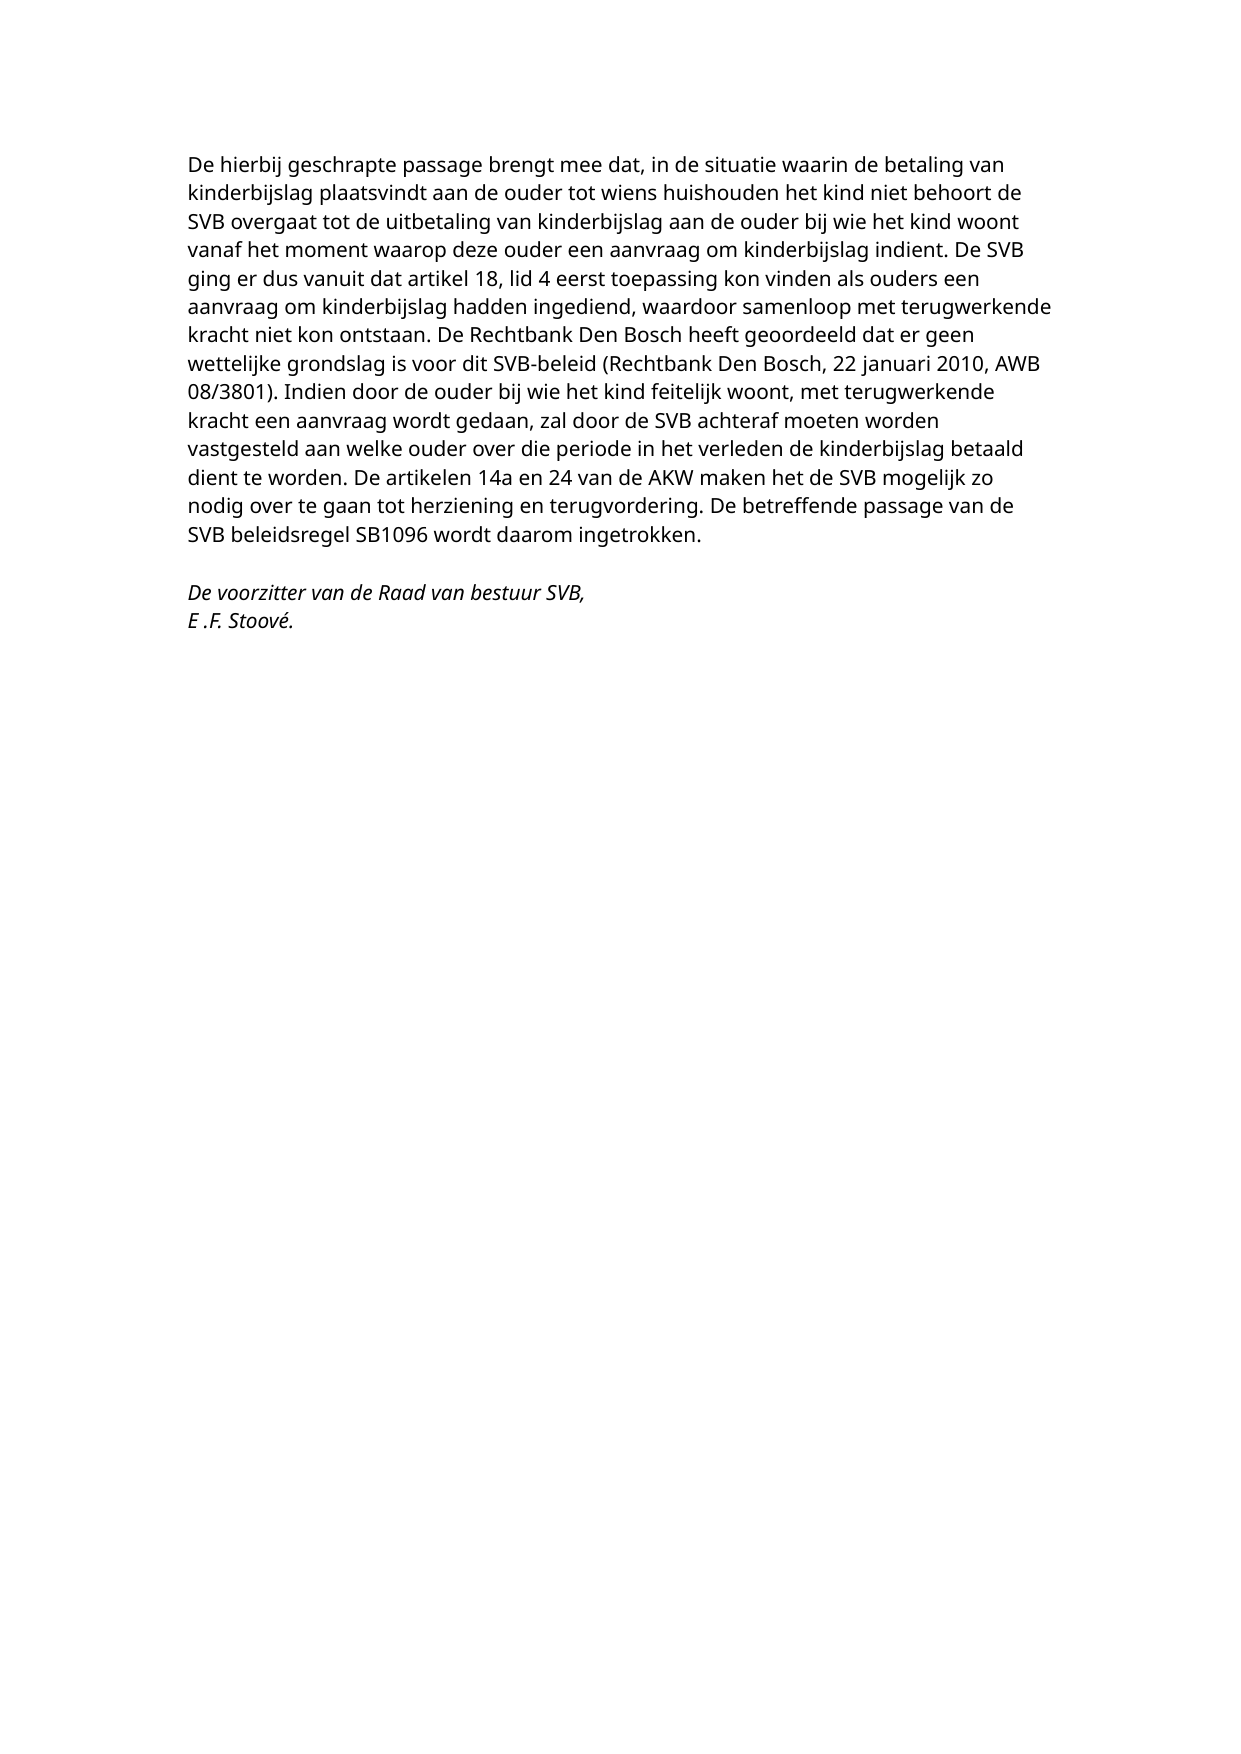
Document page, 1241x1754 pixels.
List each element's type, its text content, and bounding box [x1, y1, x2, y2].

text De voorzitter van de Raad van bestuur SVB, [187, 578, 1053, 606]
text E .F. Stoové. [187, 606, 1053, 634]
text De hierbij geschrapte passage brengt mee dat, in de situatie waarin de betaling van kinderbijslag plaatsvindt aan de ouder tot wiens huishouden het kind niet behoort de SVB overgaat tot de uitbetaling van kinderbijslag aan de ouder bij wie het kind woont vanaf het moment waarop deze ouder een aanvraag om kinderbijslag indient. De SVB ging er dus vanuit dat artikel 18, lid 4 eerst toepassing kon vinden als ouders een aanvraag om kinderbijslag hadden ingediend, waardoor samenloop met terugwerkende kracht niet kon ontstaan. De Rechtbank Den Bosch heeft geoordeeld dat er geen wettelijke grondslag is voor dit SVB-beleid (Rechtbank Den Bosch, 22 januari 2010, AWB 08/3801). Indien door de ouder bij wie het kind feitelijk woont, met terugwerkende kracht een aanvraag wordt gedaan, zal door de SVB achteraf moeten worden vastgesteld aan welke ouder over die periode in het verleden de kinderbijslag betaald dient te worden. De artikelen 14a en 24 van de AKW maken het de SVB mogelijk zo nodig over te gaan tot herziening en terugvordering. De betreffende passage van de SVB beleidsregel SB1096 wordt daarom ingetrokken. [187, 150, 1053, 548]
